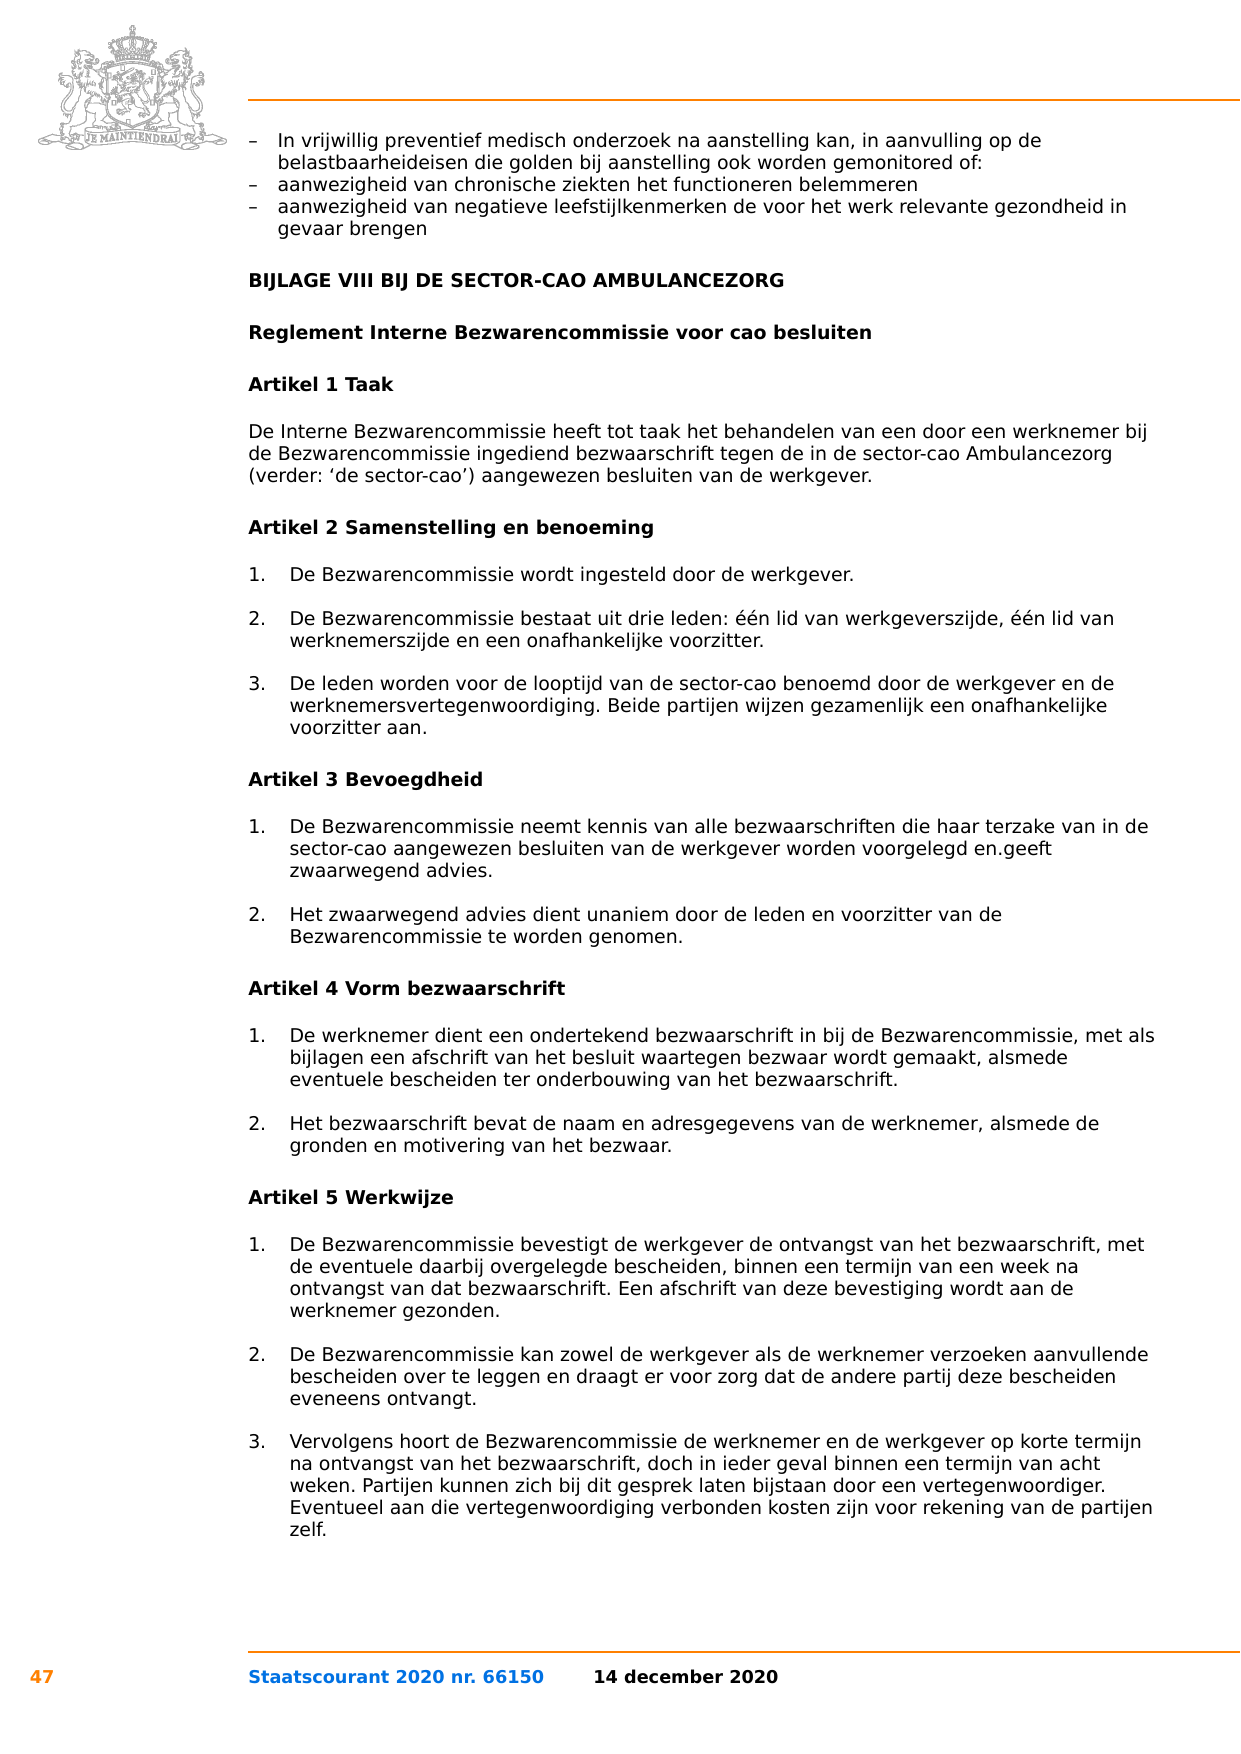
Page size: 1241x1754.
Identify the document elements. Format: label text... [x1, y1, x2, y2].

subtitle Artikel 2 Samenstelling en benoeming [248, 517, 1163, 539]
text De Interne Bezwarencommissie heeft tot taak het behandelen van een door een werknemer bij de Bezwarencommissie ingediend bezwaarschrift tegen de in de sector-cao Ambulancezorg (verder: ‘de sector-cao’) aangewezen besluiten van de werkgever. [248, 421, 1163, 487]
text 2. Het bezwaarschrift bevat de naam en adresgegevens van de werknemer, alsmede de gronden en motivering van het bezwaar. [248, 1113, 1163, 1157]
text 1. De werknemer dient een ondertekend bezwaarschrift in bij de Bezwarencommissie, met als bijlagen een afschrift van het besluit waartegen bezwaar wordt gemaakt, alsmede eventuele bescheiden ter onderbouwing van het bezwaarschrift. [248, 1025, 1163, 1091]
subtitle BIJLAGE VIII BIJ DE SECTOR-CAO AMBULANCEZORG [248, 270, 1163, 292]
subtitle Artikel 3 Bevoegdheid [248, 769, 1163, 791]
text 2. De Bezwarencommissie bestaat uit drie leden: één lid van werkgeverszijde, één lid van werknemerszijde en een onafhankelijke voorzitter. [248, 607, 1163, 651]
text 3. Vervolgens hoort de Bezwarencommissie de werknemer en de werkgever op korte termijn na ontvangst van het bezwaarschrift, doch in ieder geval binnen een termijn van acht weken. Partijen kunnen zich bij dit gesprek laten bijstaan door een vertegenwoordiger. Eventueel aan die vertegenwoordiging verbonden kosten zijn voor rekening van de partijen zelf. [248, 1431, 1163, 1541]
text 2. De Bezwarencommissie kan zowel de werkgever als de werknemer verzoeken aanvullende bescheiden over te leggen en draagt er voor zorg dat de andere partij deze bescheiden eveneens ontvangt. [248, 1343, 1163, 1409]
text 3. De leden worden voor de looptijd van de sector-cao benoemd door de werkgever en de werknemersvertegenwoordiging. Beide partijen wijzen gezamenlijk een onafhankelijke voorzitter aan. [248, 673, 1163, 739]
text 2. Het zwaarwegend advies dient unaniem door de leden en voorzitter van de Bezwarencommissie te worden genomen. [248, 904, 1163, 948]
text 1. De Bezwarencommissie neemt kennis van alle bezwaarschriften die haar terzake van in de sector-cao aangewezen besluiten van de werkgever worden voorgelegd en.geeft zwaarwegend advies. [248, 816, 1163, 882]
subtitle Reglement Interne Bezwarencommissie voor cao besluiten [248, 322, 1163, 344]
text 1. De Bezwarencommissie wordt ingesteld door de werkgever. [248, 564, 1163, 586]
subtitle Artikel 1 Taak [248, 374, 1163, 396]
picture [38, 25, 227, 150]
text – aanwezigheid van negatieve leefstijlkenmerken de voor het werk relevante gezondheid in gevaar brengen [248, 196, 1163, 240]
text 1. De Bezwarencommissie bevestigt de werkgever de ontvangst van het bezwaarschrift, met de eventuele daarbij overgelegde bescheiden, binnen een termijn van een week na ontvangst van dat bezwaarschrift. Een afschrift van deze bevestiging wordt aan de werknemer gezonden. [248, 1234, 1163, 1322]
subtitle Artikel 4 Vorm bezwaarschrift [248, 978, 1163, 1000]
text – aanwezigheid van chronische ziekten het functioneren belemmeren [248, 174, 1163, 196]
text – In vrijwillig preventief medisch onderzoek na aanstelling kan, in aanvulling op de belastbaarheideisen die golden bij aanstelling ook worden gemonitored of: [248, 130, 1163, 174]
subtitle Artikel 5 Werkwijze [248, 1187, 1163, 1209]
